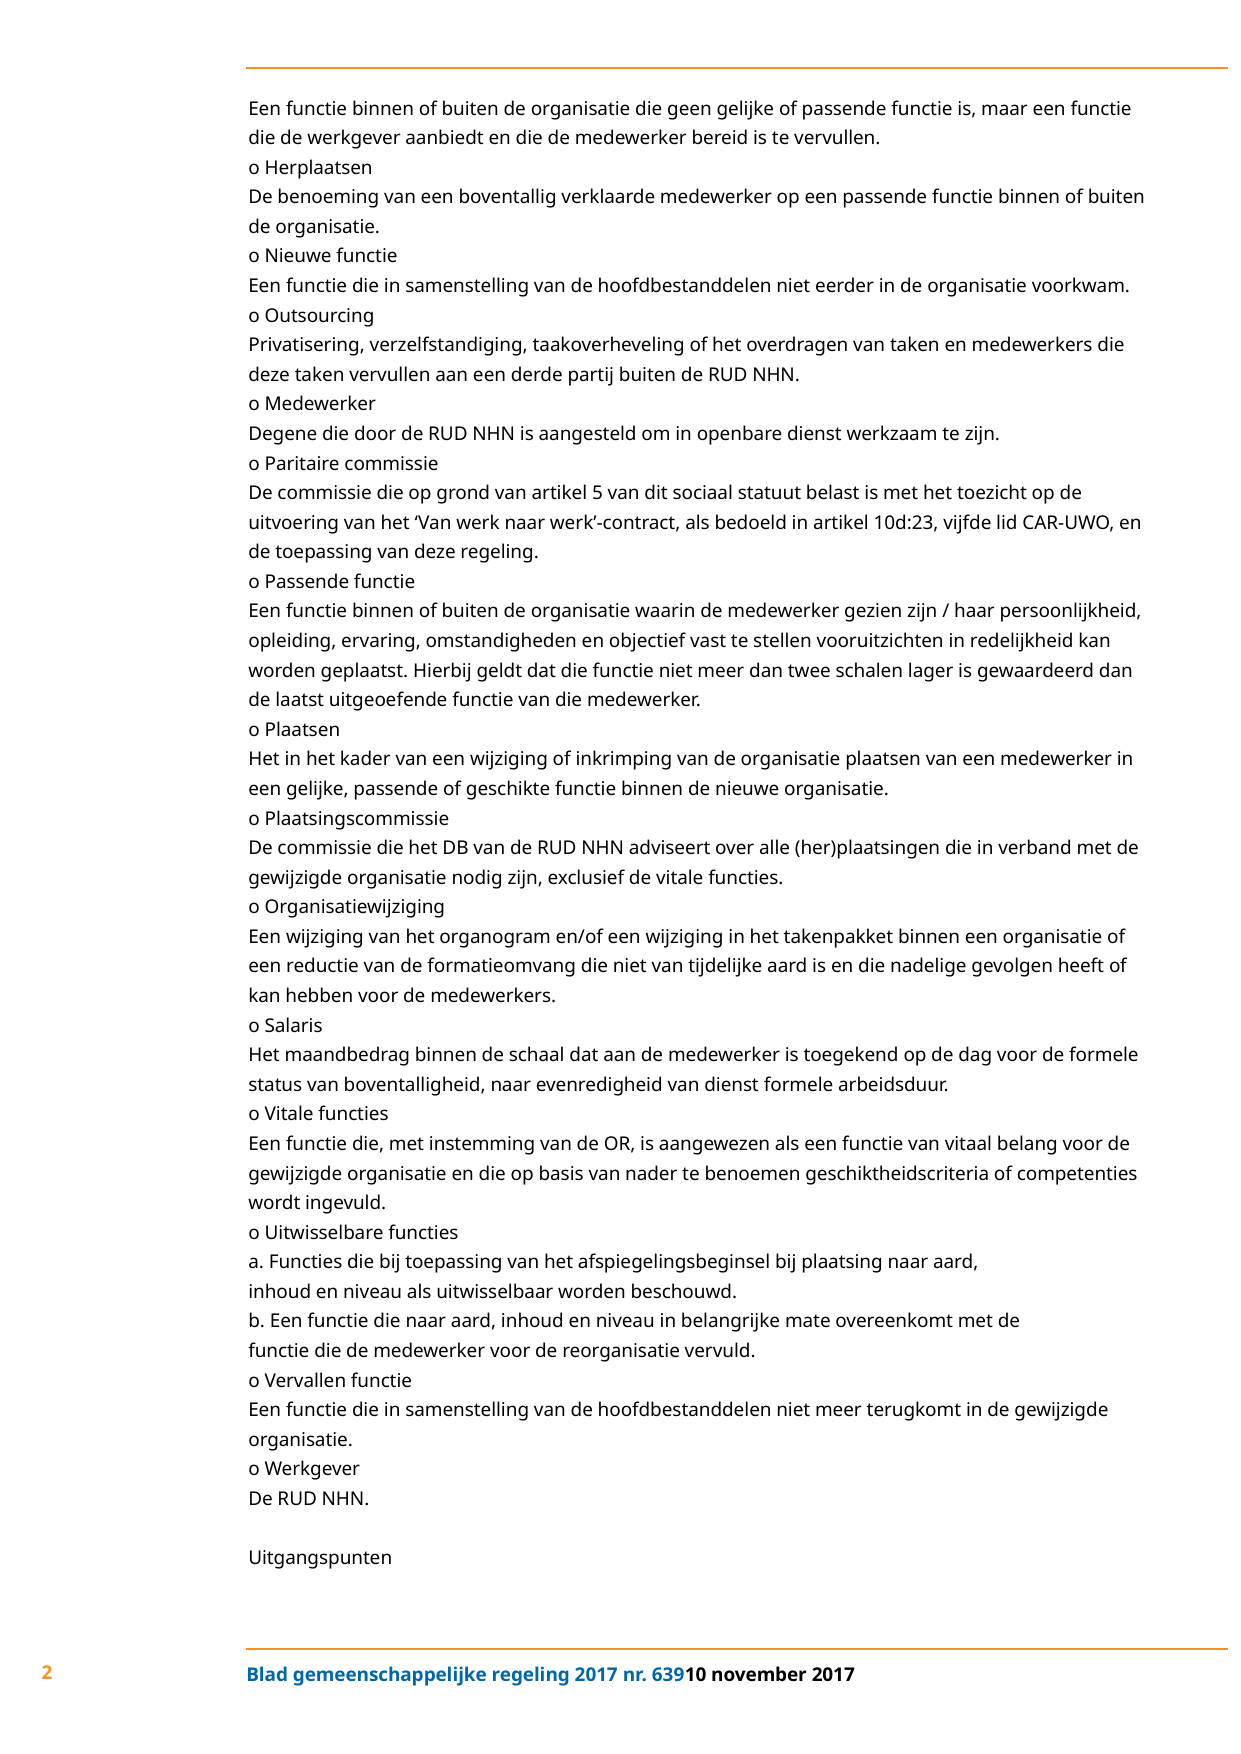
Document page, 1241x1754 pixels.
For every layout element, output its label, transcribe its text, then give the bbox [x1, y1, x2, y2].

text De RUD NHN. [248, 1485, 1152, 1511]
text o Organisatiewijziging [248, 893, 1152, 919]
text Het in het kader van een wijziging of inkrimping van de organisatie plaatsen van een medewerker in een gelijke, passende of geschikte functie binnen de nieuwe organisatie. [248, 746, 1152, 801]
text Een wijziging van het organogram en/of een wijziging in het takenpakket binnen een organisatie of een reductie van de formatieomvang die niet van tijdelijke aard is en die nadelige gevolgen heeft of kan hebben voor de medewerkers. [248, 923, 1152, 1008]
text Een functie binnen of buiten de organisatie waarin de medewerker gezien zijn / haar persoonlijkheid, opleiding, ervaring, omstandigheden en objectief vast te stellen vooruitzichten in redelijkheid kan worden geplaatst. Hierbij geldt dat die functie niet meer dan twee schalen lager is gewaardeerd dan de laatst uitgeoefende functie van die medewerker. [248, 598, 1152, 712]
text Uitgangspunten [248, 1544, 1152, 1570]
text o Paritaire commissie [248, 450, 1152, 476]
text Een functie die, met instemming van de OR, is aangewezen als een functie van vitaal belang voor de gewijzigde organisatie en die op basis van nader te benoemen geschiktheidscriteria of competenties wordt ingevuld. [248, 1130, 1152, 1215]
text De benoeming van een boventallig verklaarde medewerker op een passende functie binnen of buiten de organisatie. [248, 183, 1152, 239]
text o Passende functie [248, 568, 1152, 594]
text inhoud en niveau als uitwisselbaar worden beschouwd. [248, 1278, 1152, 1304]
text o Medewerker [248, 391, 1152, 416]
text o Werkgever [248, 1456, 1152, 1481]
text o Vitale functies [248, 1101, 1152, 1126]
text Het maandbedrag binnen de schaal dat aan de medewerker is toegekend op de dag voor de formele status van boventalligheid, naar evenredigheid van dienst formele arbeidsduur. [248, 1041, 1152, 1097]
text De commissie die op grond van artikel 5 van dit sociaal statuut belast is met het toezicht op de uitvoering van het ‘Van werk naar werk’-contract, als bedoeld in artikel 10d:23, vijfde lid CAR-UWO, en de toepassing van deze regeling. [248, 479, 1152, 564]
text o Plaatsen [248, 716, 1152, 742]
picture [41, 47, 231, 172]
text o Herplaatsen [248, 154, 1152, 180]
text functie die de medewerker voor de reorganisatie vervuld. [248, 1337, 1152, 1363]
text Privatisering, verzelfstandiging, taakoverheveling of het overdragen van taken en medewerkers die deze taken vervullen aan een derde partij buiten de RUD NHN. [248, 331, 1152, 387]
text o Uitwisselbare functies [248, 1219, 1152, 1245]
text o Nieuwe functie [248, 243, 1152, 268]
text De commissie die het DB van de RUD NHN adviseert over alle (her)plaatsingen die in verband met de gewijzigde organisatie nodig zijn, exclusief de vitale functies. [248, 834, 1152, 890]
text o Plaatsingscommissie [248, 805, 1152, 831]
text o Salaris [248, 1012, 1152, 1038]
text Een functie binnen of buiten de organisatie die geen gelijke of passende functie is, maar een functie die de werkgever aanbiedt en die de medewerker bereid is te vervullen. [248, 95, 1152, 150]
text Een functie die in samenstelling van de hoofdbestanddelen niet meer terugkomt in de gewijzigde organisatie. [248, 1396, 1152, 1452]
text b. Een functie die naar aard, inhoud en niveau in belangrijke mate overeenkomt met de [248, 1308, 1152, 1333]
text Degene die door de RUD NHN is aangesteld om in openbare dienst werkzaam te zijn. [248, 420, 1152, 446]
text a. Functies die bij toepassing van het afspiegelingsbeginsel bij plaatsing naar aard, [248, 1248, 1152, 1274]
text o Vervallen functie [248, 1367, 1152, 1393]
text o Outsourcing [248, 302, 1152, 328]
text Een functie die in samenstelling van de hoofdbestanddelen niet eerder in de organisatie voorkwam. [248, 272, 1152, 298]
